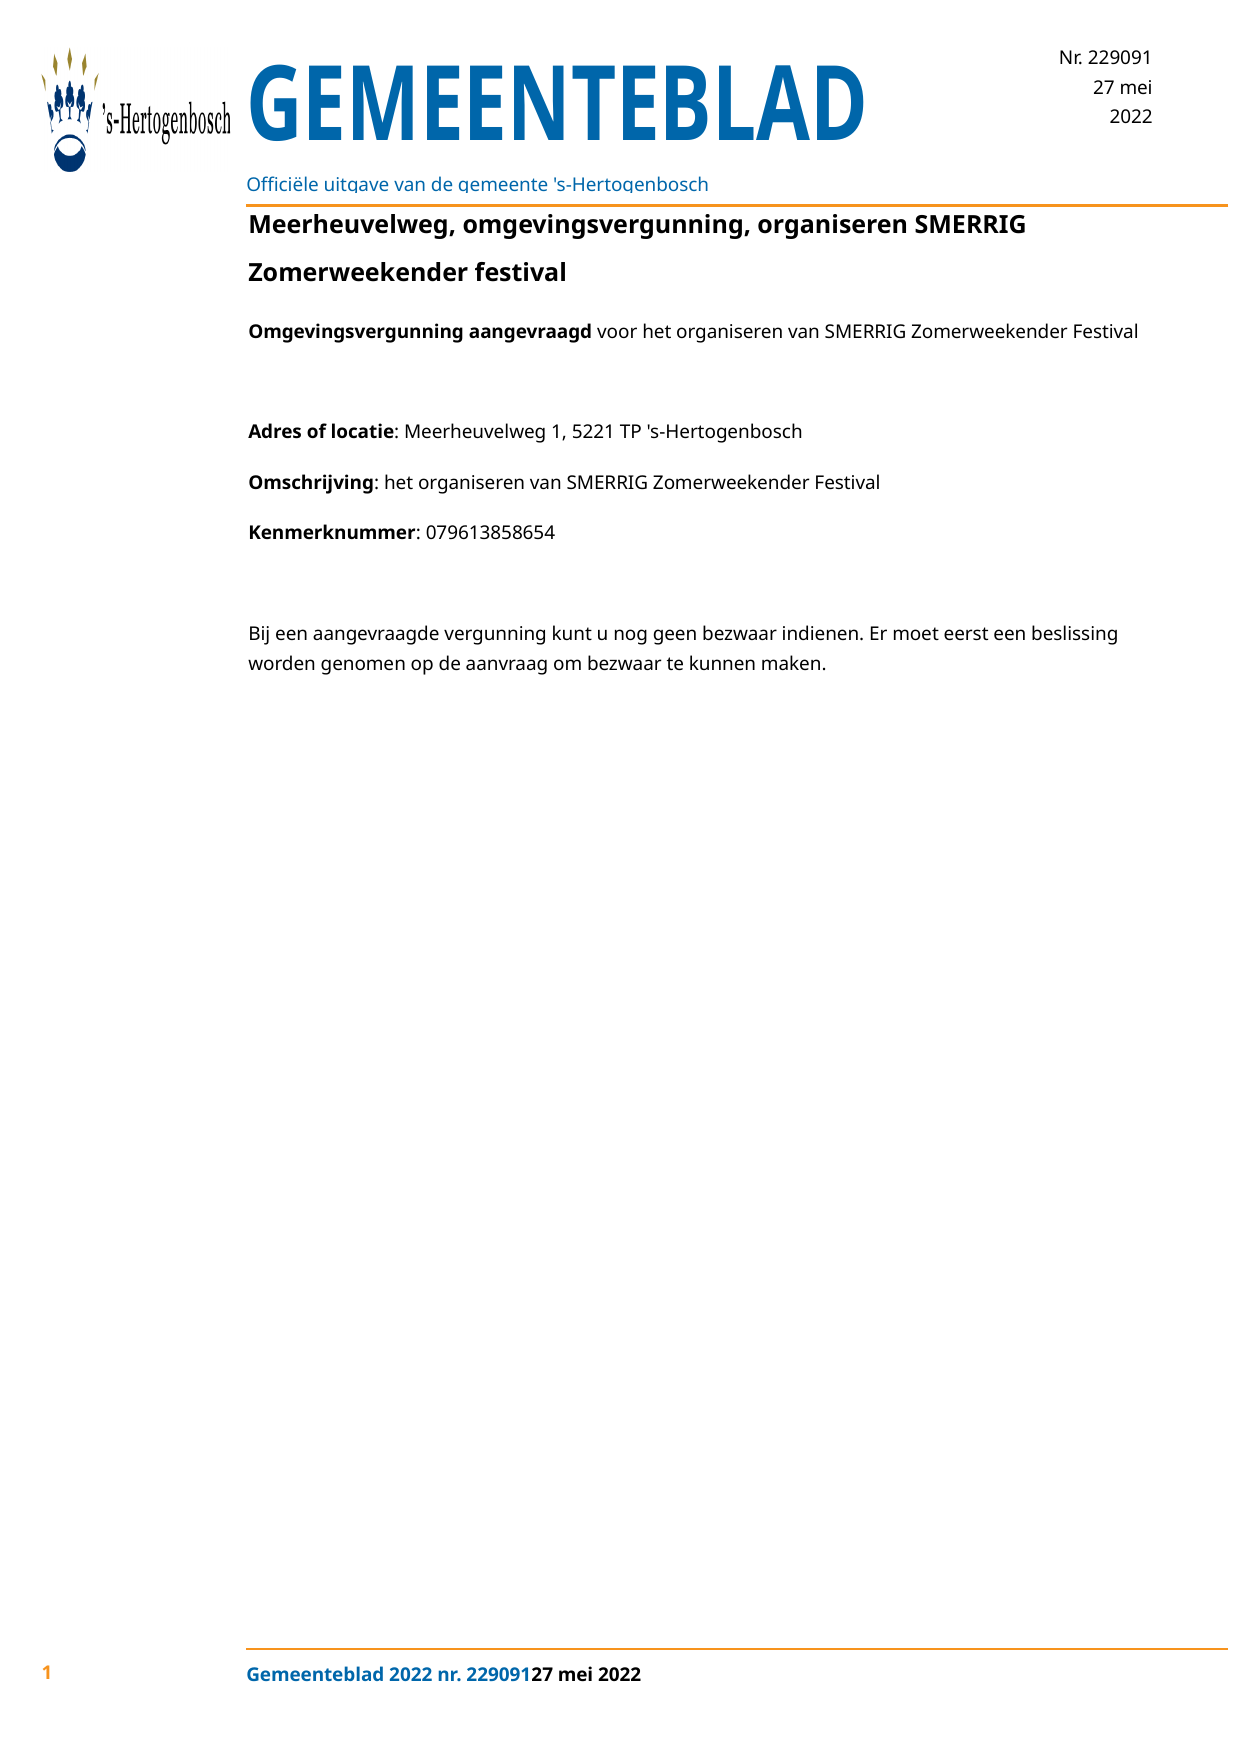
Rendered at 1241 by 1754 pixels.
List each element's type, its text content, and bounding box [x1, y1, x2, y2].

picture [41, 47, 231, 172]
text Bij een aangevraagde vergunning kunt u nog geen bezwaar indienen. Er moet eerst een beslissing worden genomen op de aanvraag om bezwaar te kunnen maken. [248, 620, 1152, 676]
text Omschrijving: het organiseren van SMERRIG Zomerweekender Festival [248, 469, 1152, 495]
text Meerheuvelweg, omgevingsvergunning, organiseren SMERRIG Zomerweekender festival [248, 207, 1152, 288]
text Omgevingsvergunning aangevraagd voor het organiseren van SMERRIG Zomerweekender Festival [248, 318, 1152, 344]
text Adres of locatie: Meerheuvelweg 1, 5221 TP 's-Hertogenbosch [248, 419, 1152, 444]
text Kenmerknummer: 079613858654 [248, 519, 1152, 545]
